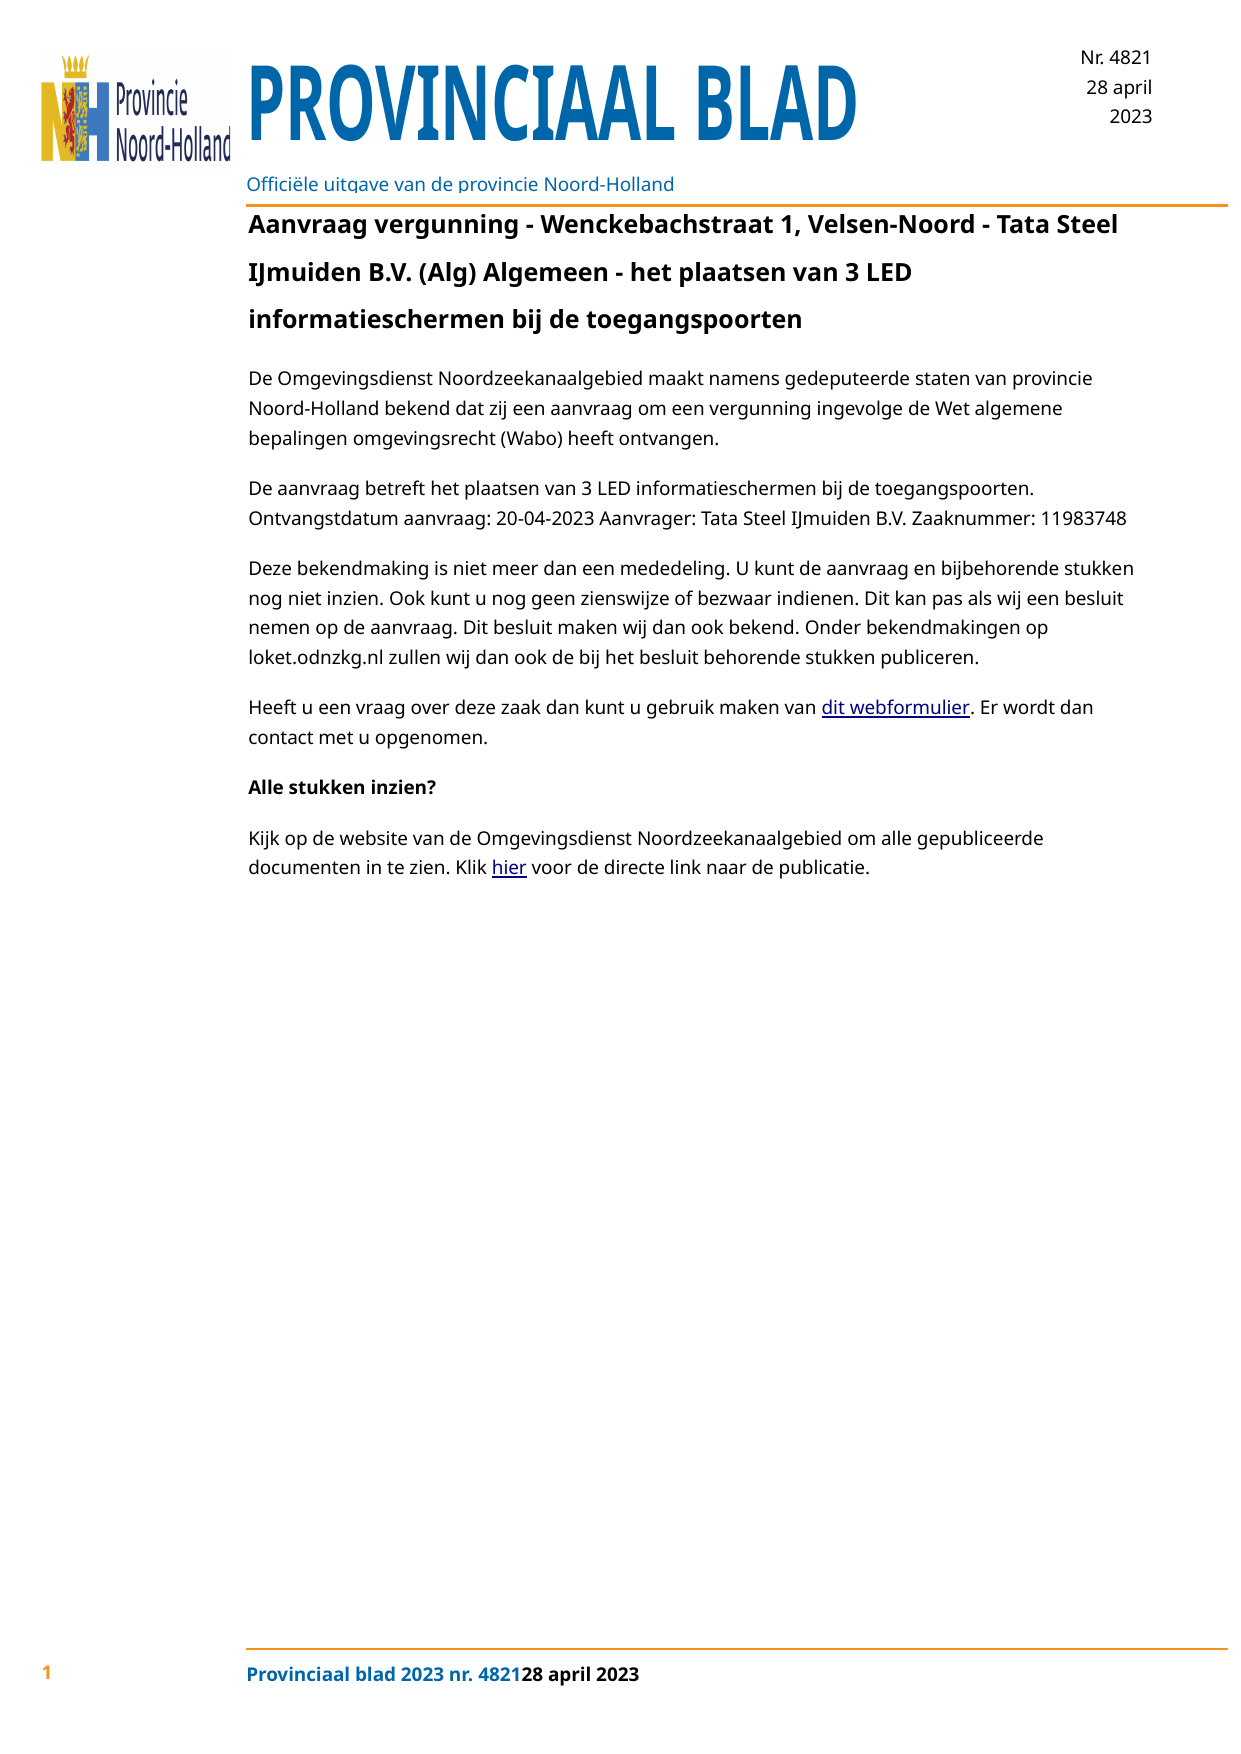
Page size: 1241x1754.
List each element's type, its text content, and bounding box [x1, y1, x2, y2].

text Heeft u een vraag over deze zaak dan kunt u gebruik maken van dit webformulier. Er wordt dan contact met u opgenomen. [248, 694, 1152, 749]
text Alle stukken inzien? [248, 774, 1152, 800]
picture [41, 47, 231, 172]
text Aanvraag vergunning - Wenckebachstraat 1, Velsen-Noord - Tata Steel IJmuiden B.V. (Alg) Algemeen - het plaatsen van 3 LED informatieschermen bij de toegangspoorten [248, 207, 1152, 336]
text Kijk op de website van de Omgevingsdienst Noordzeekanaalgebied om alle gepubliceerde documenten in te zien. Klik hier voor de directe link naar de publicatie. [248, 825, 1152, 880]
text Deze bekendmaking is niet meer dan een mededeling. U kunt de aanvraag en bijbehorende stukken nog niet inzien. Ook kunt u nog geen zienswijze of bezwaar indienen. Dit kan pas als wij een besluit nemen op de aanvraag. Dit besluit maken wij dan ook bekend. Onder bekendmakingen op loket.odnzkg.nl zullen wij dan ook de bij het besluit behorende stukken publiceren. [248, 555, 1152, 669]
text De aanvraag betreft het plaatsen van 3 LED informatieschermen bij de toegangspoorten. Ontvangstdatum aanvraag: 20-04-2023 Aanvrager: Tata Steel IJmuiden B.V. Zaaknummer: 11983748 [248, 475, 1152, 530]
text De Omgevingsdienst Noordzeekanaalgebied maakt namens gedeputeerde staten van provincie Noord-Holland bekend dat zij een aanvraag om een vergunning ingevolge de Wet algemene bepalingen omgevingsrecht (Wabo) heeft ontvangen. [248, 366, 1152, 450]
